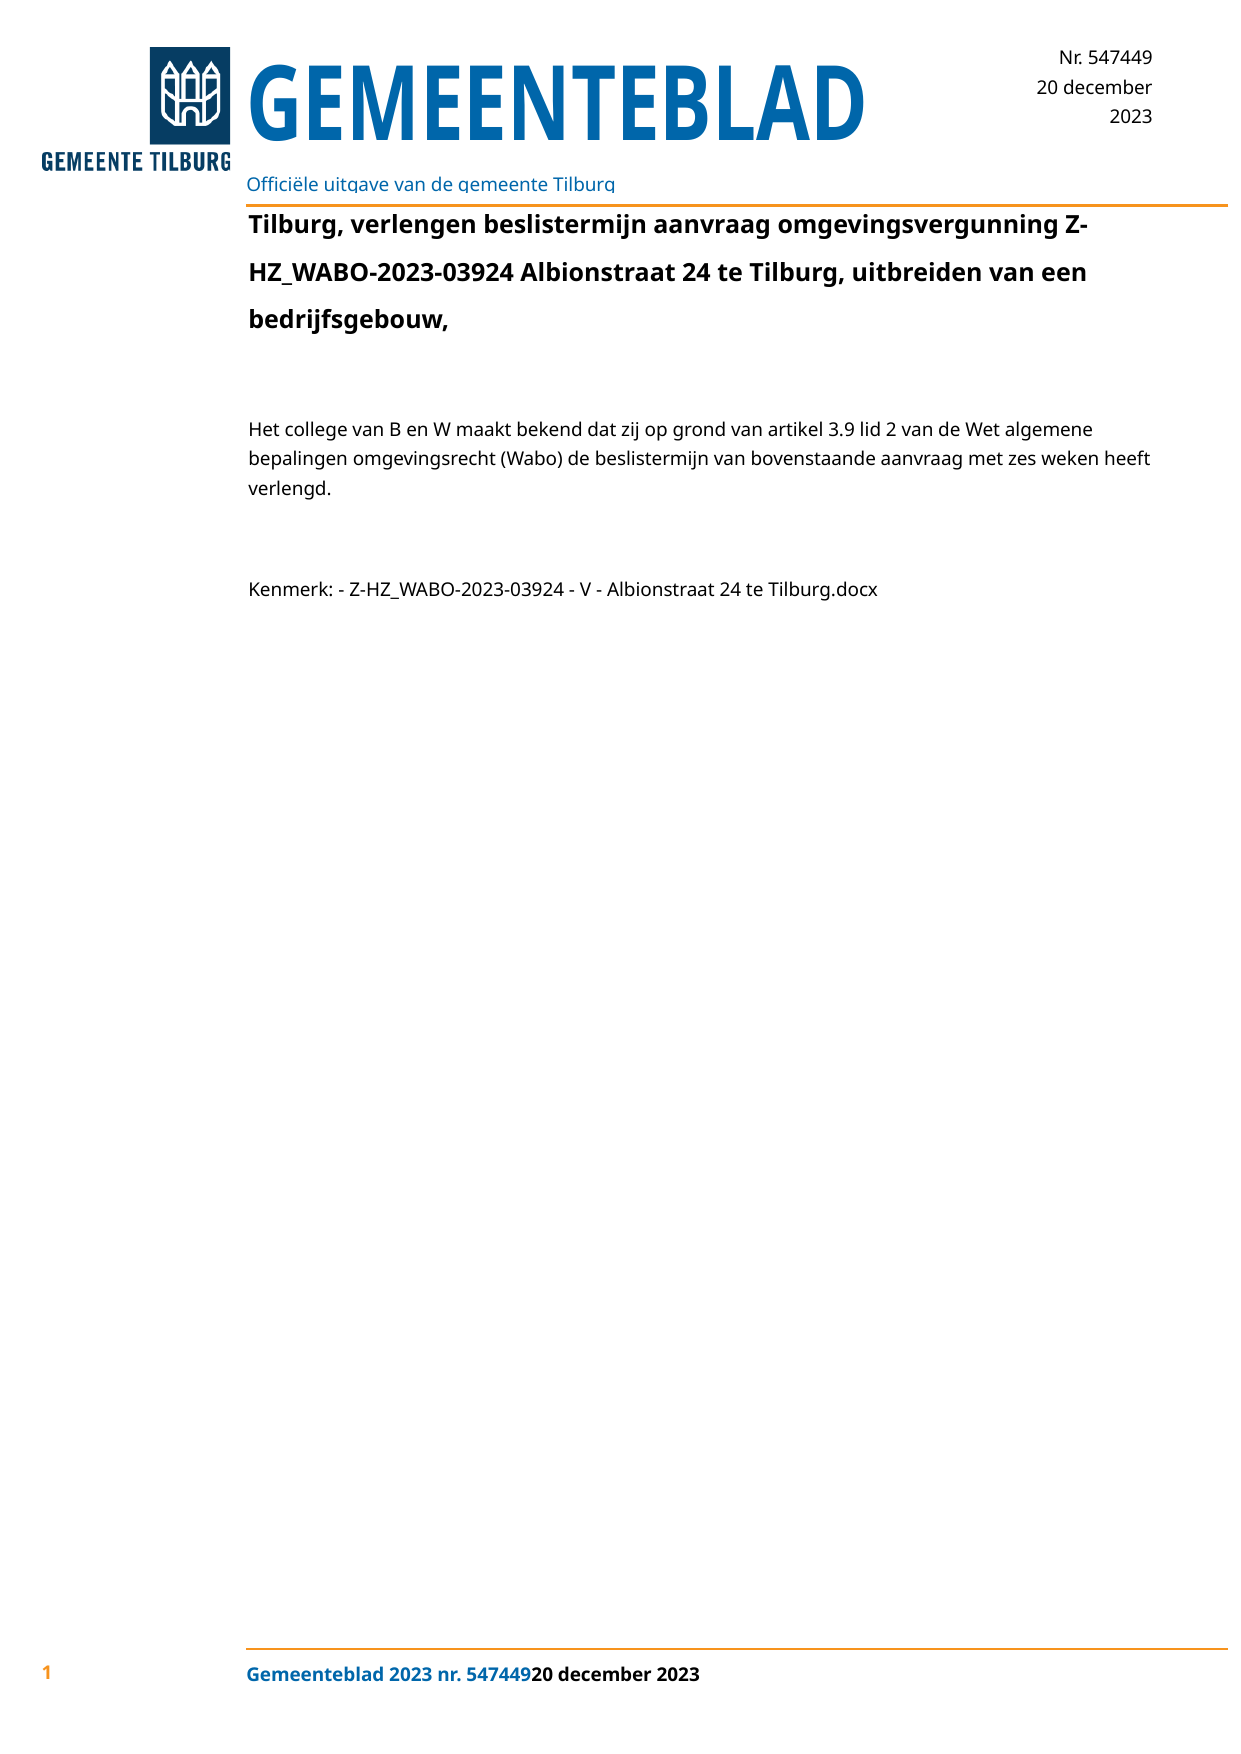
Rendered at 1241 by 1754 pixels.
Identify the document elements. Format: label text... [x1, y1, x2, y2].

text Het college van B en W maakt bekend dat zij op grond van artikel 3.9 lid 2 van de Wet algemene bepalingen omgevingsrecht (Wabo) de beslistermijn van bovenstaande aanvraag met zes weken heeft verlengd. [248, 416, 1152, 501]
picture [41, 47, 231, 172]
text Tilburg, verlengen beslistermijn aanvraag omgevingsvergunning Z-HZ_WABO-2023-03924 Albionstraat 24 te Tilburg, uitbreiden van een bedrijfsgebouw, [248, 207, 1152, 336]
text Kenmerk: - Z-HZ_WABO-2023-03924 - V - Albionstraat 24 te Tilburg.docx [248, 576, 1152, 602]
